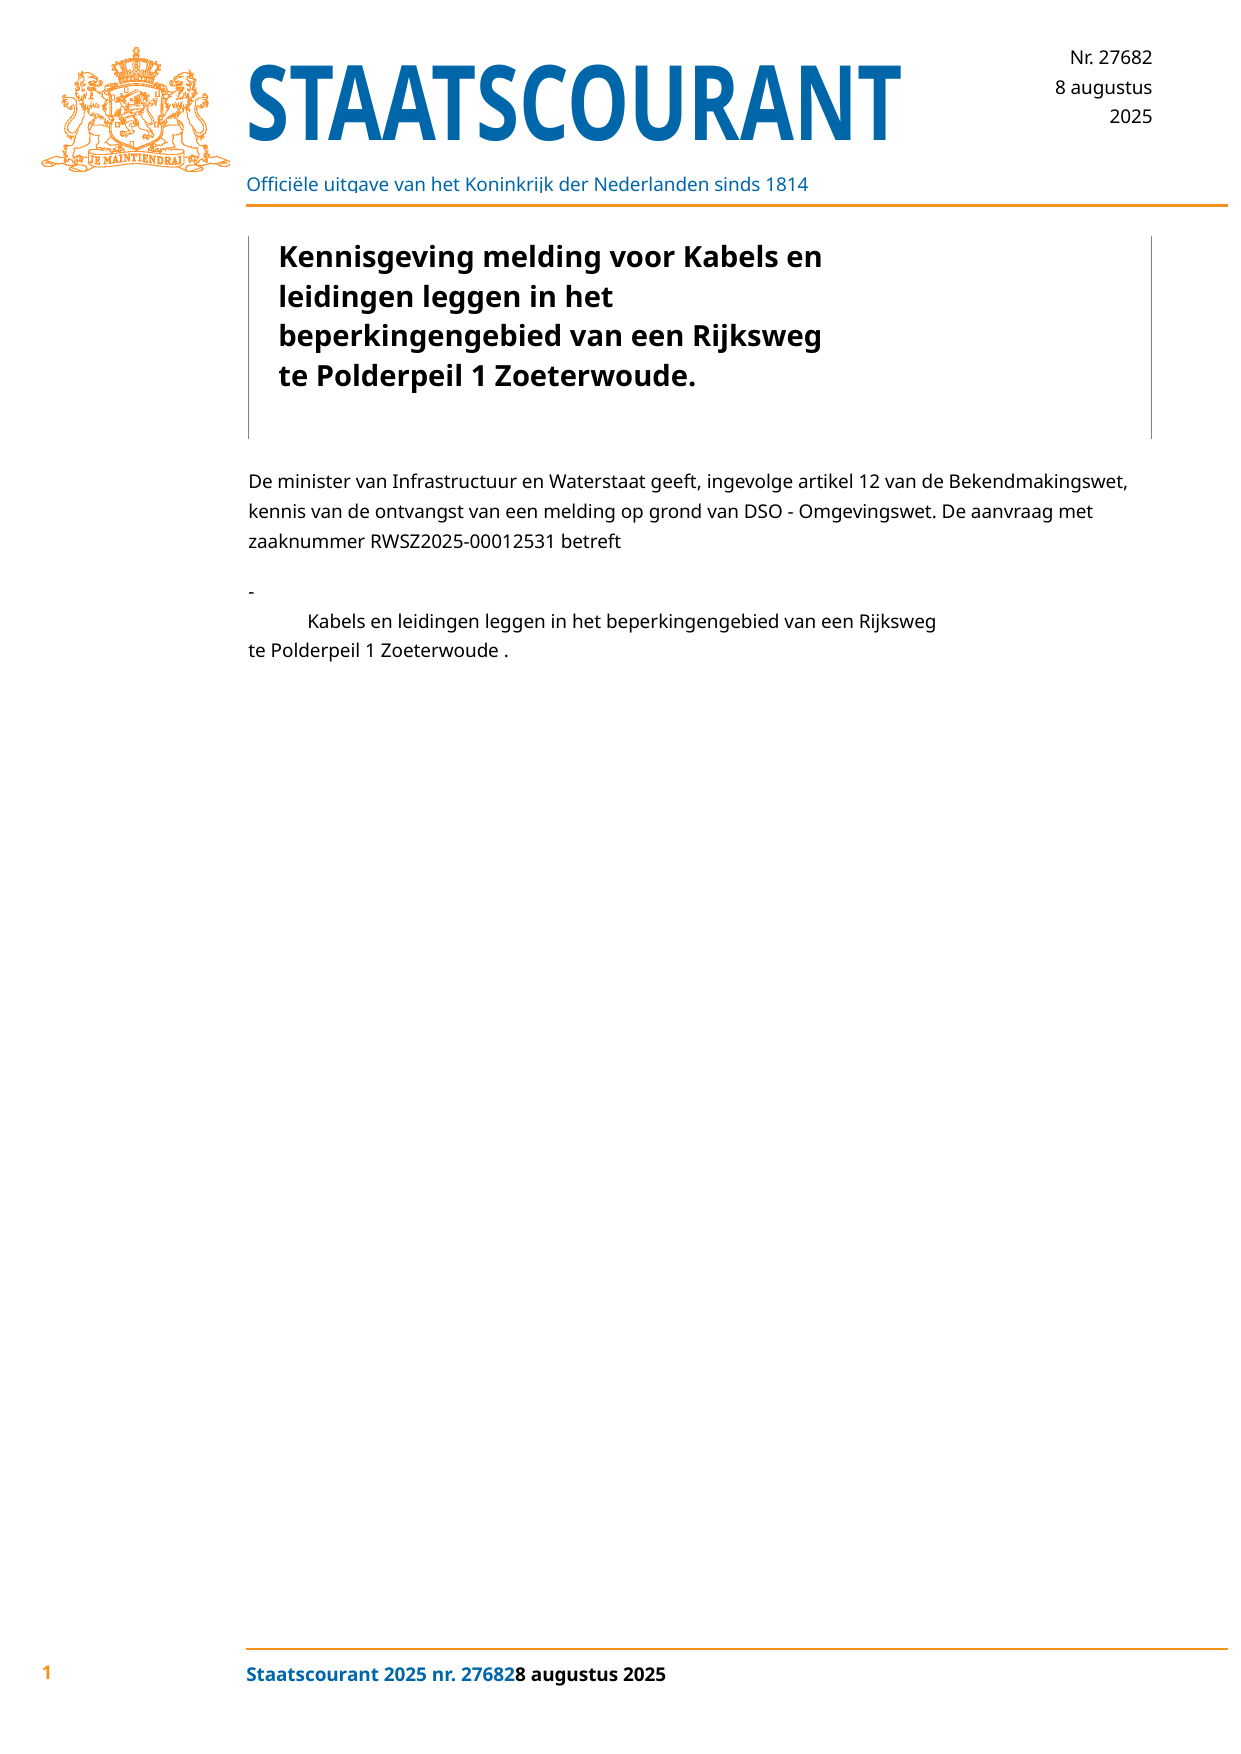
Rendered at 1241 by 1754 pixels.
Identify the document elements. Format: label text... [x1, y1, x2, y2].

text De minister van Infrastructuur en Waterstaat geeft, ingevolge artikel 12 van de Bekendmakingswet, kennis van de ontvangst van een melding op grond van DSO - Omgevingswet. De aanvraag met zaaknummer RWSZ2025-00012531 betreft [248, 469, 1152, 553]
picture [912, 236, 1090, 414]
list Kabels en leidingen leggen in het beperkingengebied van een Rijksweg [248, 608, 1152, 633]
picture [41, 47, 231, 172]
text te Polderpeil 1 Zoeterwoude . [248, 637, 1152, 663]
table_header [850, 236, 912, 413]
table_header [1090, 236, 1151, 413]
table_header [850, 414, 1151, 439]
table_header Kennisgeving melding voor Kabels en leidingen leggen in het beperkingengebied van een Rijksweg te Polderpeil 1 Zoeterwoude. [249, 236, 850, 439]
